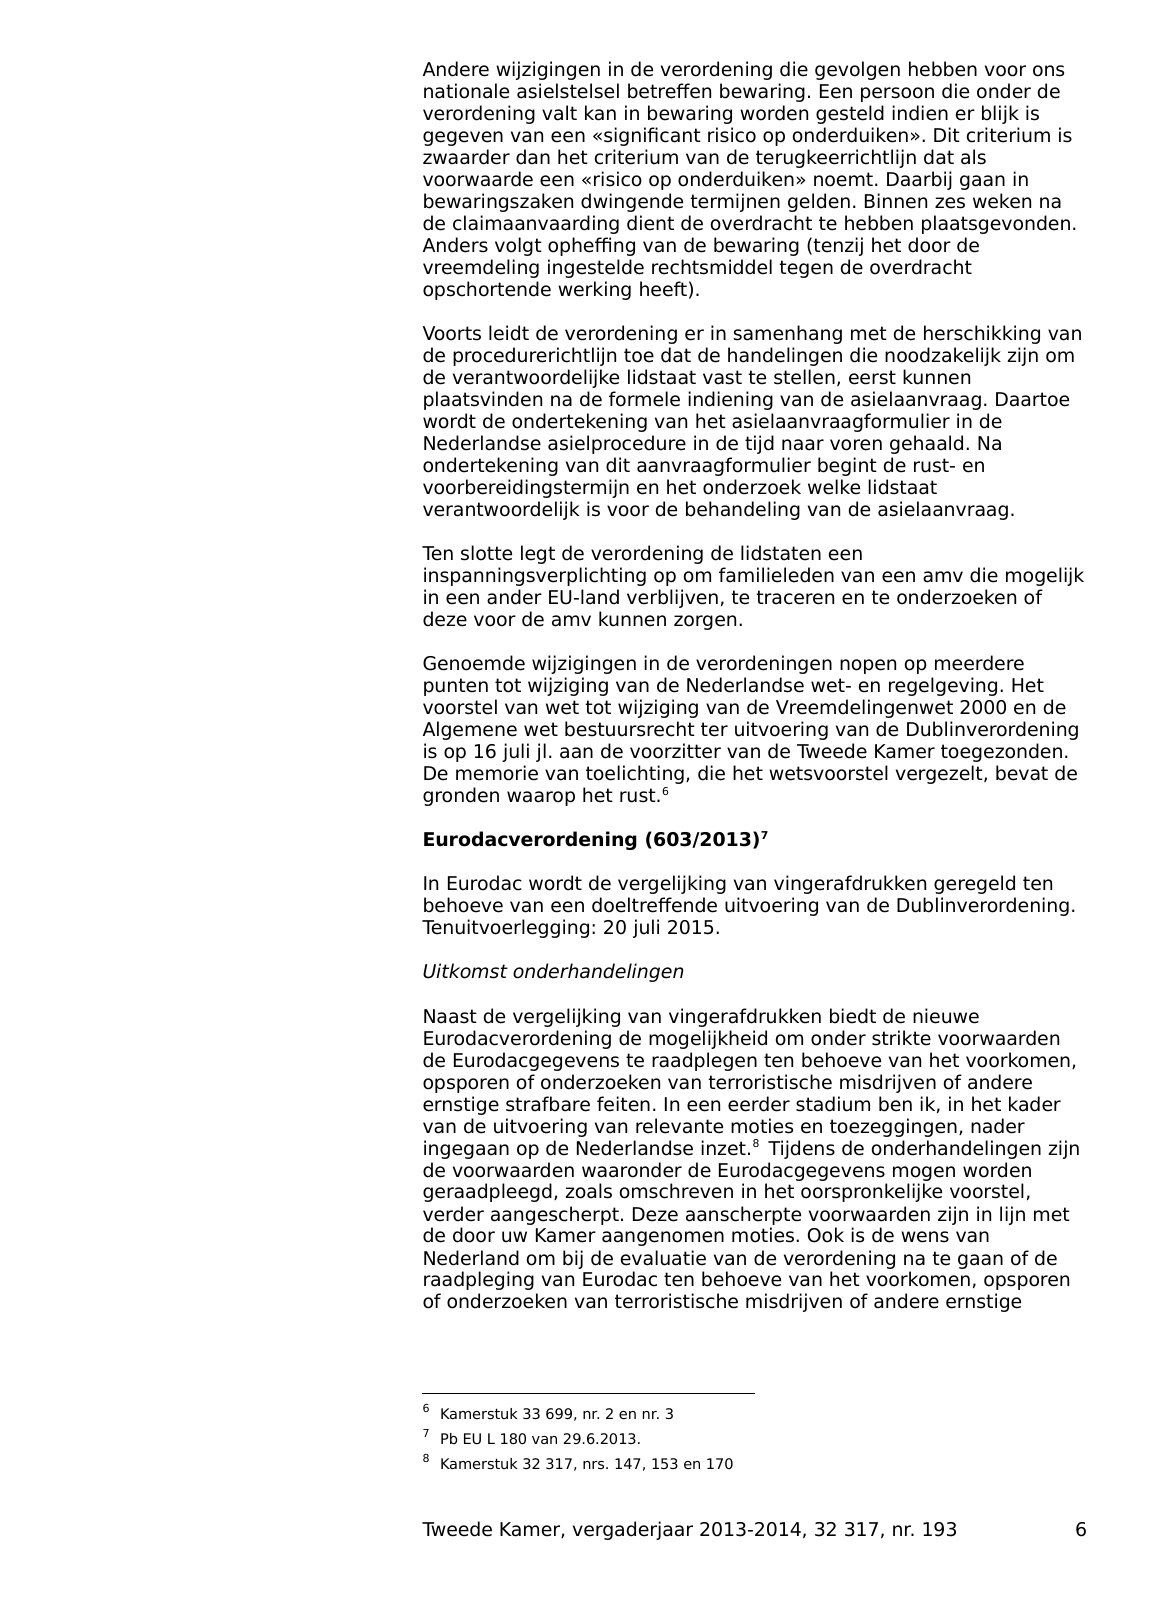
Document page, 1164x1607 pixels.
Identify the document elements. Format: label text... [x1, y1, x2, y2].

subtitle Eurodacverordening (603/2013) [422, 829, 1087, 851]
text Kamerstuk 33 699, nr. 2 en nr. 3 [422, 1402, 1087, 1424]
text Kamerstuk 32 317, nrs. 147, 153 en 170 [422, 1452, 1087, 1474]
text Genoemde wijzigingen in de verordeningen nopen op meerdere punten tot wijziging van de Nederlandse wet- en regelgeving. Het voorstel van wet tot wijziging van de Vreemdelingenwet 2000 en de Algemene wet bestuursrecht ter uitvoering van de Dublinverordening is op 16 juli jl. aan de voorzitter van de Tweede Kamer toegezonden. De memorie van toelichting, die het wetsvoorstel vergezelt, bevat de gronden waarop het rust. [422, 653, 1087, 807]
text Andere wijzigingen in de verordening die gevolgen hebben voor ons nationale asielstelsel betreffen bewaring. Een persoon die onder de verordening valt kan in bewaring worden gesteld indien er blijk is gegeven van een «significant risico op onderduiken». Dit criterium is zwaarder dan het criterium van de terugkeerrichtlijn dat als voorwaarde een «risico op onderduiken» noemt. Daarbij gaan in bewaringszaken dwingende termijnen gelden. Binnen zes weken na de claimaanvaarding dient de overdracht te hebben plaatsgevonden. Anders volgt opheffing van de bewaring (tenzij het door de vreemdeling ingestelde rechtsmiddel tegen de overdracht opschortende werking heeft). [422, 59, 1087, 301]
text Naast de vergelijking van vingerafdrukken biedt de nieuwe Eurodacverordening de mogelijkheid om onder strikte voorwaarden de Eurodacgegevens te raadplegen ten behoeve van het voorkomen, opsporen of onderzoeken van terroristische misdrijven of andere ernstige strafbare feiten. In een eerder stadium ben ik, in het kader van de uitvoering van relevante moties en toezeggingen, nader ingegaan op de Nederlandse inzet. Tijdens de onderhandelingen zijn de voorwaarden waaronder de Eurodacgegevens mogen worden geraadpleegd, zoals omschreven in het oorspronkelijke voorstel, verder aangescherpt. Deze aanscherpte voorwaarden zijn in lijn met de door uw Kamer aangenomen moties. Ook is de wens van Nederland om bij de evaluatie van de verordening na te gaan of de raadpleging van Eurodac ten behoeve van het voorkomen, opsporen of onderzoeken van terroristische misdrijven of andere ernstige [422, 1006, 1087, 1313]
text Pb EU L 180 van 29.6.2013. [422, 1427, 1087, 1449]
text In Eurodac wordt de vergelijking van vingerafdrukken geregeld ten behoeve van een doeltreffende uitvoering van de Dublinverordening. Tenuitvoerlegging: 20 juli 2015. [422, 873, 1087, 939]
text Voorts leidt de verordening er in samenhang met de herschikking van de procedurerichtlijn toe dat de handelingen die noodzakelijk zijn om de verantwoordelijke lidstaat vast te stellen, eerst kunnen plaatsvinden na de formele indiening van de asielaanvraag. Daartoe wordt de ondertekening van het asielaanvraagformulier in de Nederlandse asielprocedure in de tijd naar voren gehaald. Na ondertekening van dit aanvraagformulier begint de rust- en voorbereidingstermijn en het onderzoek welke lidstaat verantwoordelijk is voor de behandeling van de asielaanvraag. [422, 323, 1087, 521]
text Ten slotte legt de verordening de lidstaten een inspanningsverplichting op om familieleden van een amv die mogelijk in een ander EU-land verblijven, te traceren en te onderzoeken of deze voor de amv kunnen zorgen. [422, 543, 1087, 631]
subtitle Uitkomst onderhandelingen [422, 961, 1087, 983]
